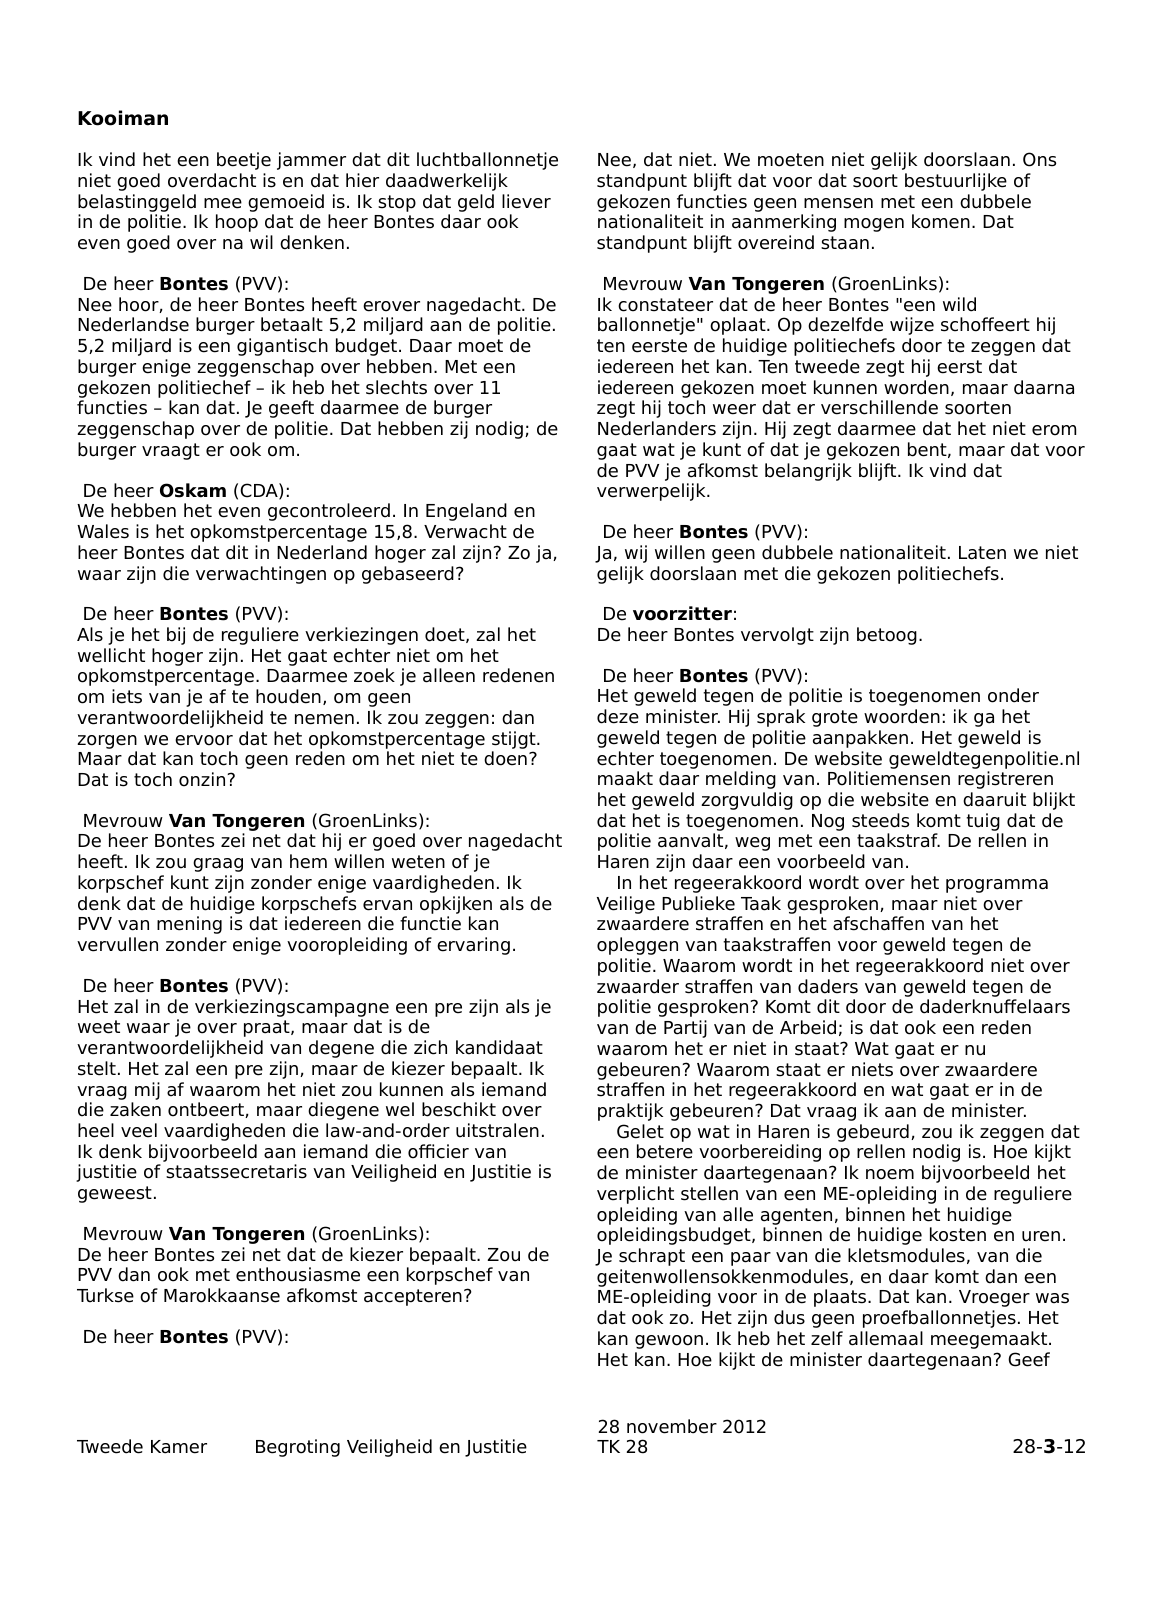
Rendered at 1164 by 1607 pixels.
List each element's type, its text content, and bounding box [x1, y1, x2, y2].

text De heer Bontes (PVV): [596, 522, 1087, 543]
text De heer Oskam (CDA): [77, 480, 567, 501]
text De heer Bontes (PVV): [77, 274, 567, 294]
text Mevrouw Van Tongeren (GroenLinks): [77, 811, 567, 831]
text Als je het bij de reguliere verkiezingen doet, zal het wellicht hoger zijn. Het gaat echter niet om het opkomstpercentage. Daarmee zoek je alleen redenen om iets van je af te houden, om geen verantwoordelijkheid te nemen. Ik zou zeggen: dan zorgen we ervoor dat het opkomstpercentage stijgt. Maar dat kan toch geen reden om het niet te doen? Dat is toch onzin? [77, 625, 567, 791]
text Mevrouw Van Tongeren (GroenLinks): [596, 274, 1087, 294]
text De heer Bontes zei net dat de kiezer bepaalt. Zou de PVV dan ook met enthousiasme een korpschef van Turkse of Marokkaanse afkomst accepteren? [77, 1244, 567, 1307]
text In het regeerakkoord wordt over het programma Veilige Publieke Taak gesproken, maar niet over zwaardere straffen en het afschaffen van het opleggen van taakstraffen voor geweld tegen de politie. Waarom wordt in het regeerakkoord niet over zwaarder straffen van daders van geweld tegen de politie gesproken? Komt dit door de daderknuffelaars van de Partij van de Arbeid; is dat ook een reden waarom het er niet in staat? Wat gaat er nu gebeuren? Waarom staat er niets over zwaardere straffen in het regeerakkoord en wat gaat er in de praktijk gebeuren? Dat vraag ik aan de minister. [596, 873, 1087, 1122]
text De heer Bontes vervolgt zijn betoog. [596, 625, 1087, 646]
text Ja, wij willen geen dubbele nationaliteit. Laten we niet gelijk doorslaan met die gekozen politiechefs. [596, 543, 1087, 584]
text Gelet op wat in Haren is gebeurd, zou ik zeggen dat een betere voorbereiding op rellen nodig is. Hoe kijkt de minister daartegenaan? Ik noem bijvoorbeeld het verplicht stellen van een ME-opleiding in de reguliere opleiding van alle agenten, binnen het huidige opleidingsbudget, binnen de huidige kosten en uren. Je schrapt een paar van die kletsmodules, van die geitenwollensokkenmodules, en daar komt dan een ME-opleiding voor in de plaats. Dat kan. Vroeger was dat ook zo. Het zijn dus geen proefballonnetjes. Het kan gewoon. Ik heb het zelf allemaal meegemaakt. Het kan. Hoe kijkt de minister daartegenaan? Geef [596, 1122, 1087, 1370]
text Nee hoor, de heer Bontes heeft erover nagedacht. De Nederlandse burger betaalt 5,2 miljard aan de politie. 5,2 miljard is een gigantisch budget. Daar moet de burger enige zeggenschap over hebben. Met een gekozen politiechef – ik heb het slechts over 11 functies – kan dat. Je geeft daarmee de burger zeggenschap over de politie. Dat hebben zij nodig; de burger vraagt er ook om. [77, 294, 567, 460]
text We hebben het even gecontroleerd. In Engeland en Wales is het opkomstpercentage 15,8. Verwacht de heer Bontes dat dit in Nederland hoger zal zijn? Zo ja, waar zijn die verwachtingen op gebaseerd? [77, 501, 567, 584]
text Het zal in de verkiezingscampagne een pre zijn als je weet waar je over praat, maar dat is de verantwoordelijkheid van degene die zich kandidaat stelt. Het zal een pre zijn, maar de kiezer bepaalt. Ik vraag mij af waarom het niet zou kunnen als iemand die zaken ontbeert, maar diegene wel beschikt over heel veel vaardigheden die law-and-order uitstralen. Ik denk bijvoorbeeld aan iemand die officier van justitie of staatssecretaris van Veiligheid en Justitie is geweest. [77, 996, 567, 1204]
text Mevrouw Van Tongeren (GroenLinks): [77, 1224, 567, 1244]
text De voorzitter: [596, 604, 1087, 625]
text De heer Bontes (PVV): [77, 976, 567, 996]
text Nee, dat niet. We moeten niet gelijk doorslaan. Ons standpunt blijft dat voor dat soort bestuurlijke of gekozen functies geen mensen met een dubbele nationaliteit in aanmerking mogen komen. Dat standpunt blijft overeind staan. [596, 150, 1087, 254]
text Ik vind het een beetje jammer dat dit luchtballonnetje niet goed overdacht is en dat hier daadwerkelijk belastinggeld mee gemoeid is. Ik stop dat geld liever in de politie. Ik hoop dat de heer Bontes daar ook even goed over na wil denken. [77, 150, 567, 254]
text Het geweld tegen de politie is toegenomen onder deze minister. Hij sprak grote woorden: ik ga het geweld tegen de politie aanpakken. Het geweld is echter toegenomen. De website geweldtegenpolitie.nl maakt daar melding van. Politiemensen registreren het geweld zorgvuldig op die website en daaruit blijkt dat het is toegenomen. Nog steeds komt tuig dat de politie aanvalt, weg met een taakstraf. De rellen in Haren zijn daar een voorbeeld van. [596, 686, 1087, 873]
text De heer Bontes (PVV): [77, 604, 567, 625]
text De heer Bontes (PVV): [77, 1327, 567, 1347]
text De heer Bontes zei net dat hij er goed over nagedacht heeft. Ik zou graag van hem willen weten of je korpschef kunt zijn zonder enige vaardigheden. Ik denk dat de huidige korpschefs ervan opkijken als de PVV van mening is dat iedereen die functie kan vervullen zonder enige vooropleiding of ervaring. [77, 831, 567, 956]
text De heer Bontes (PVV): [596, 666, 1087, 686]
text Ik constateer dat de heer Bontes "een wild ballonnetje" oplaat. Op dezelfde wijze schoffeert hij ten eerste de huidige politiechefs door te zeggen dat iedereen het kan. Ten tweede zegt hij eerst dat iedereen gekozen moet kunnen worden, maar daarna zegt hij toch weer dat er verschillende soorten Nederlanders zijn. Hij zegt daarmee dat het niet erom gaat wat je kunt of dat je gekozen bent, maar dat voor de PVV je afkomst belangrijk blijft. Ik vind dat verwerpelijk. [596, 294, 1087, 502]
